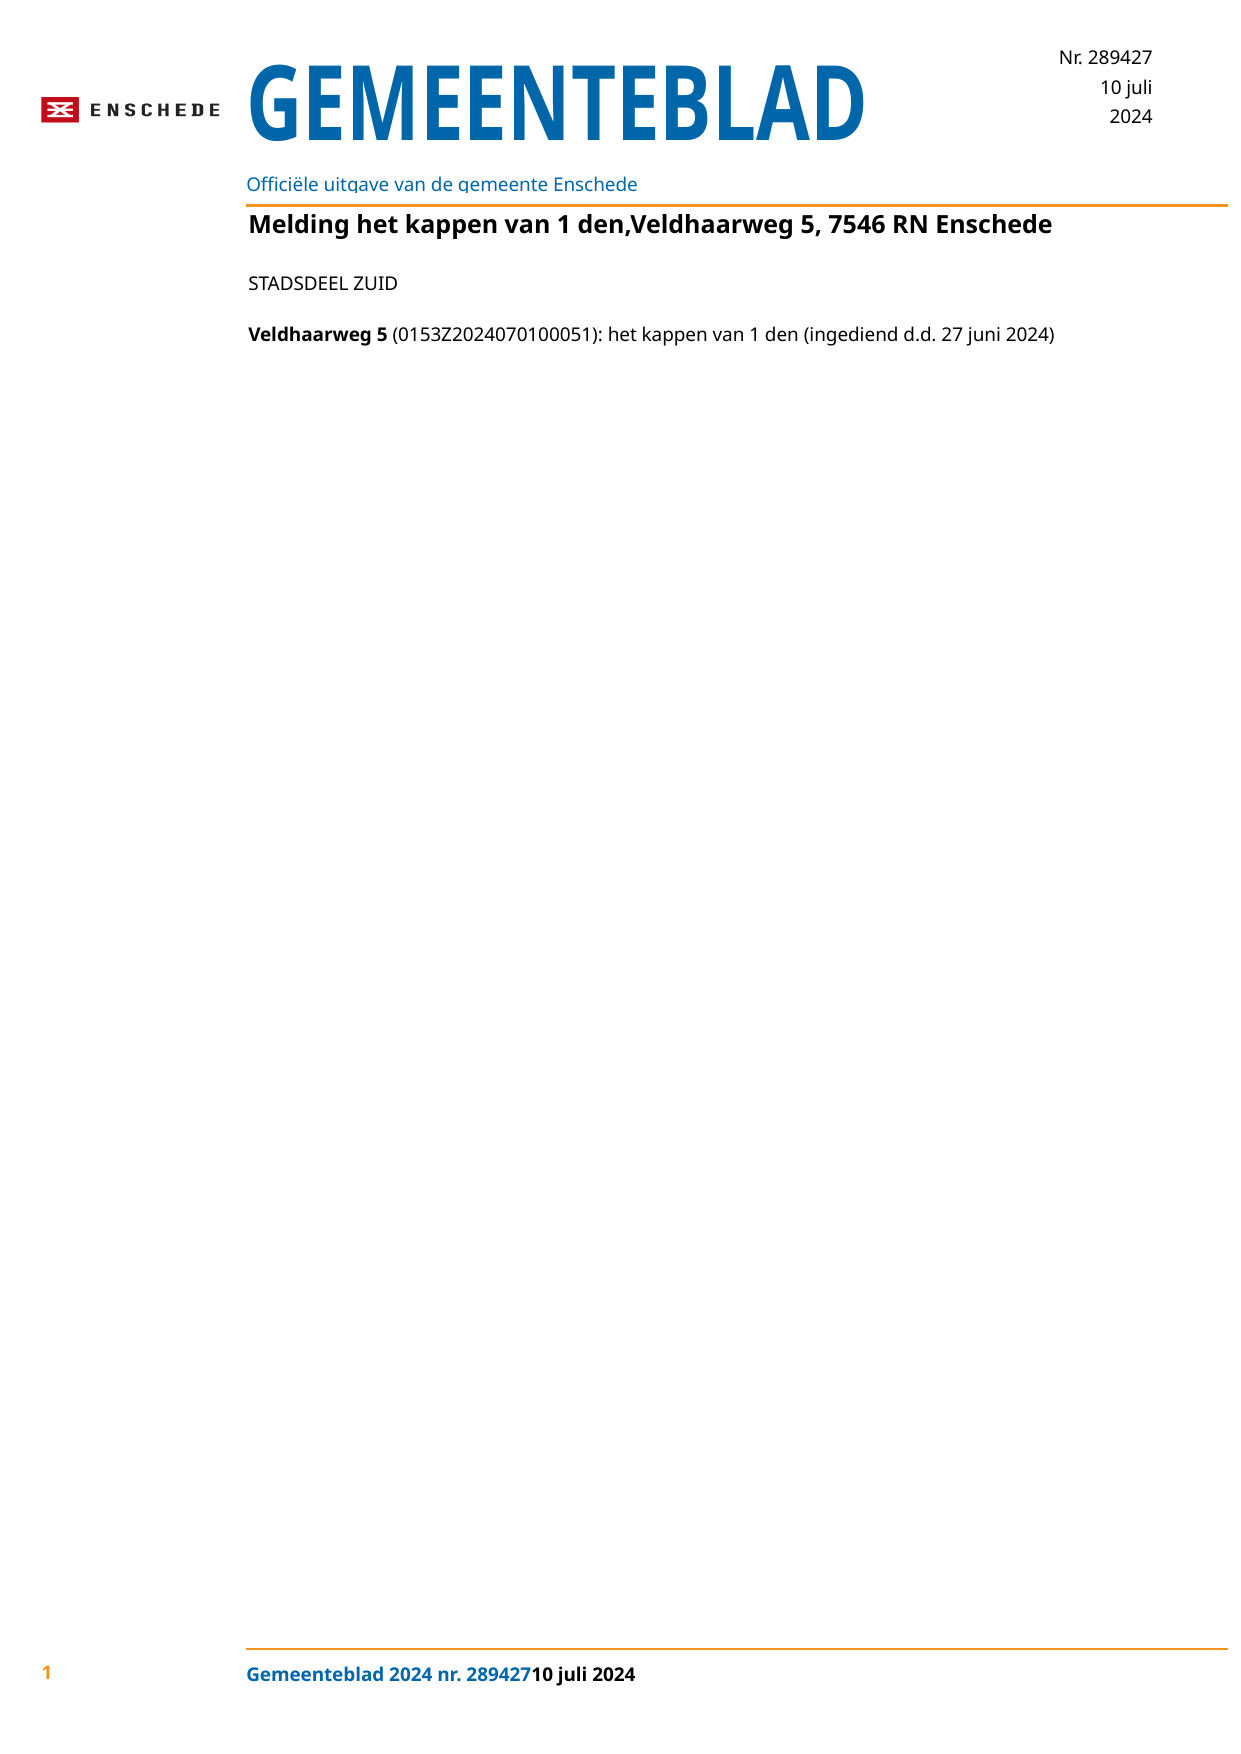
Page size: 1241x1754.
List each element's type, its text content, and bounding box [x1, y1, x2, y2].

picture [41, 47, 231, 172]
text STADSDEEL ZUID [248, 270, 1152, 296]
text Veldhaarweg 5 (0153Z2024070100051): het kappen van 1 den (ingediend d.d. 27 juni 2024) [248, 321, 1152, 346]
text Melding het kappen van 1 den,Veldhaarweg 5, 7546 RN Enschede [248, 207, 1152, 241]
